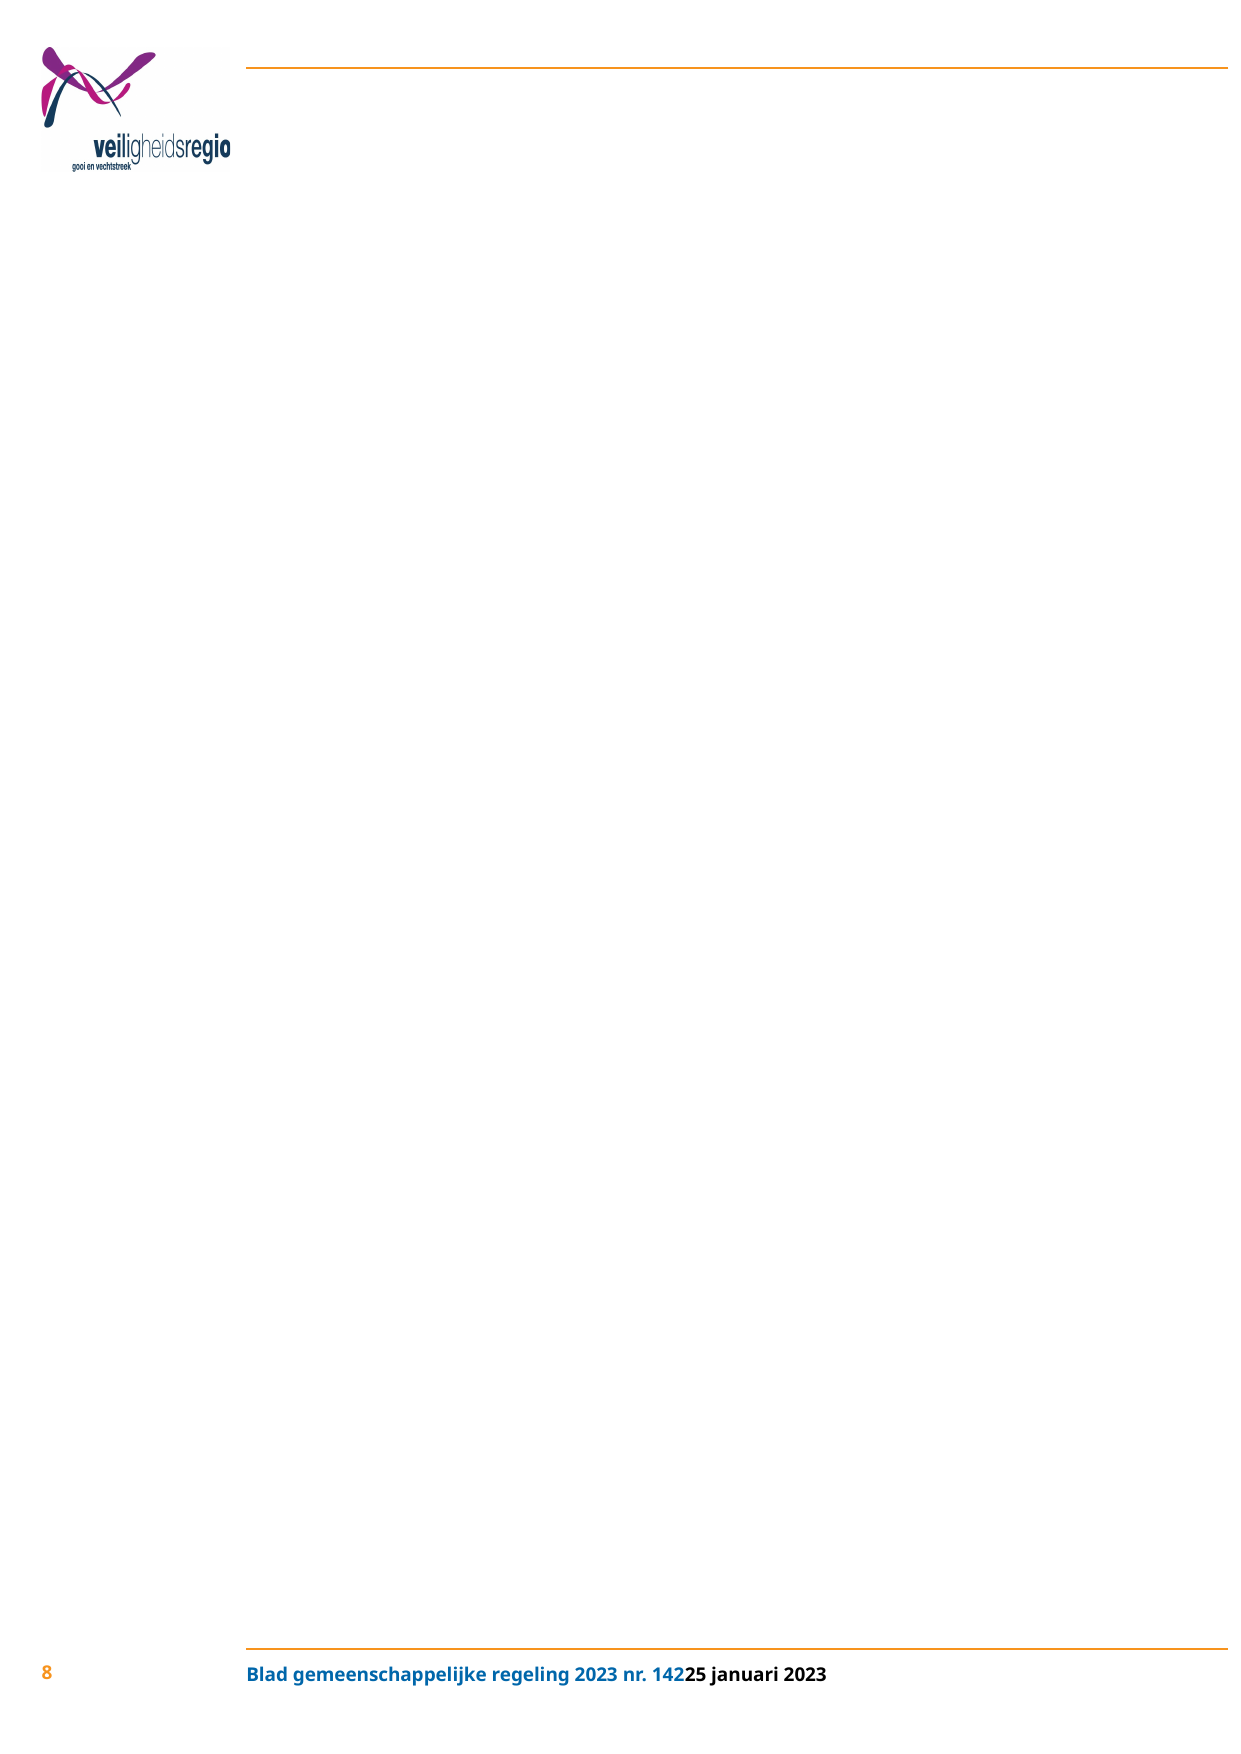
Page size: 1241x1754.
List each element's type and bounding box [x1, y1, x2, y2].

picture [41, 47, 231, 172]
